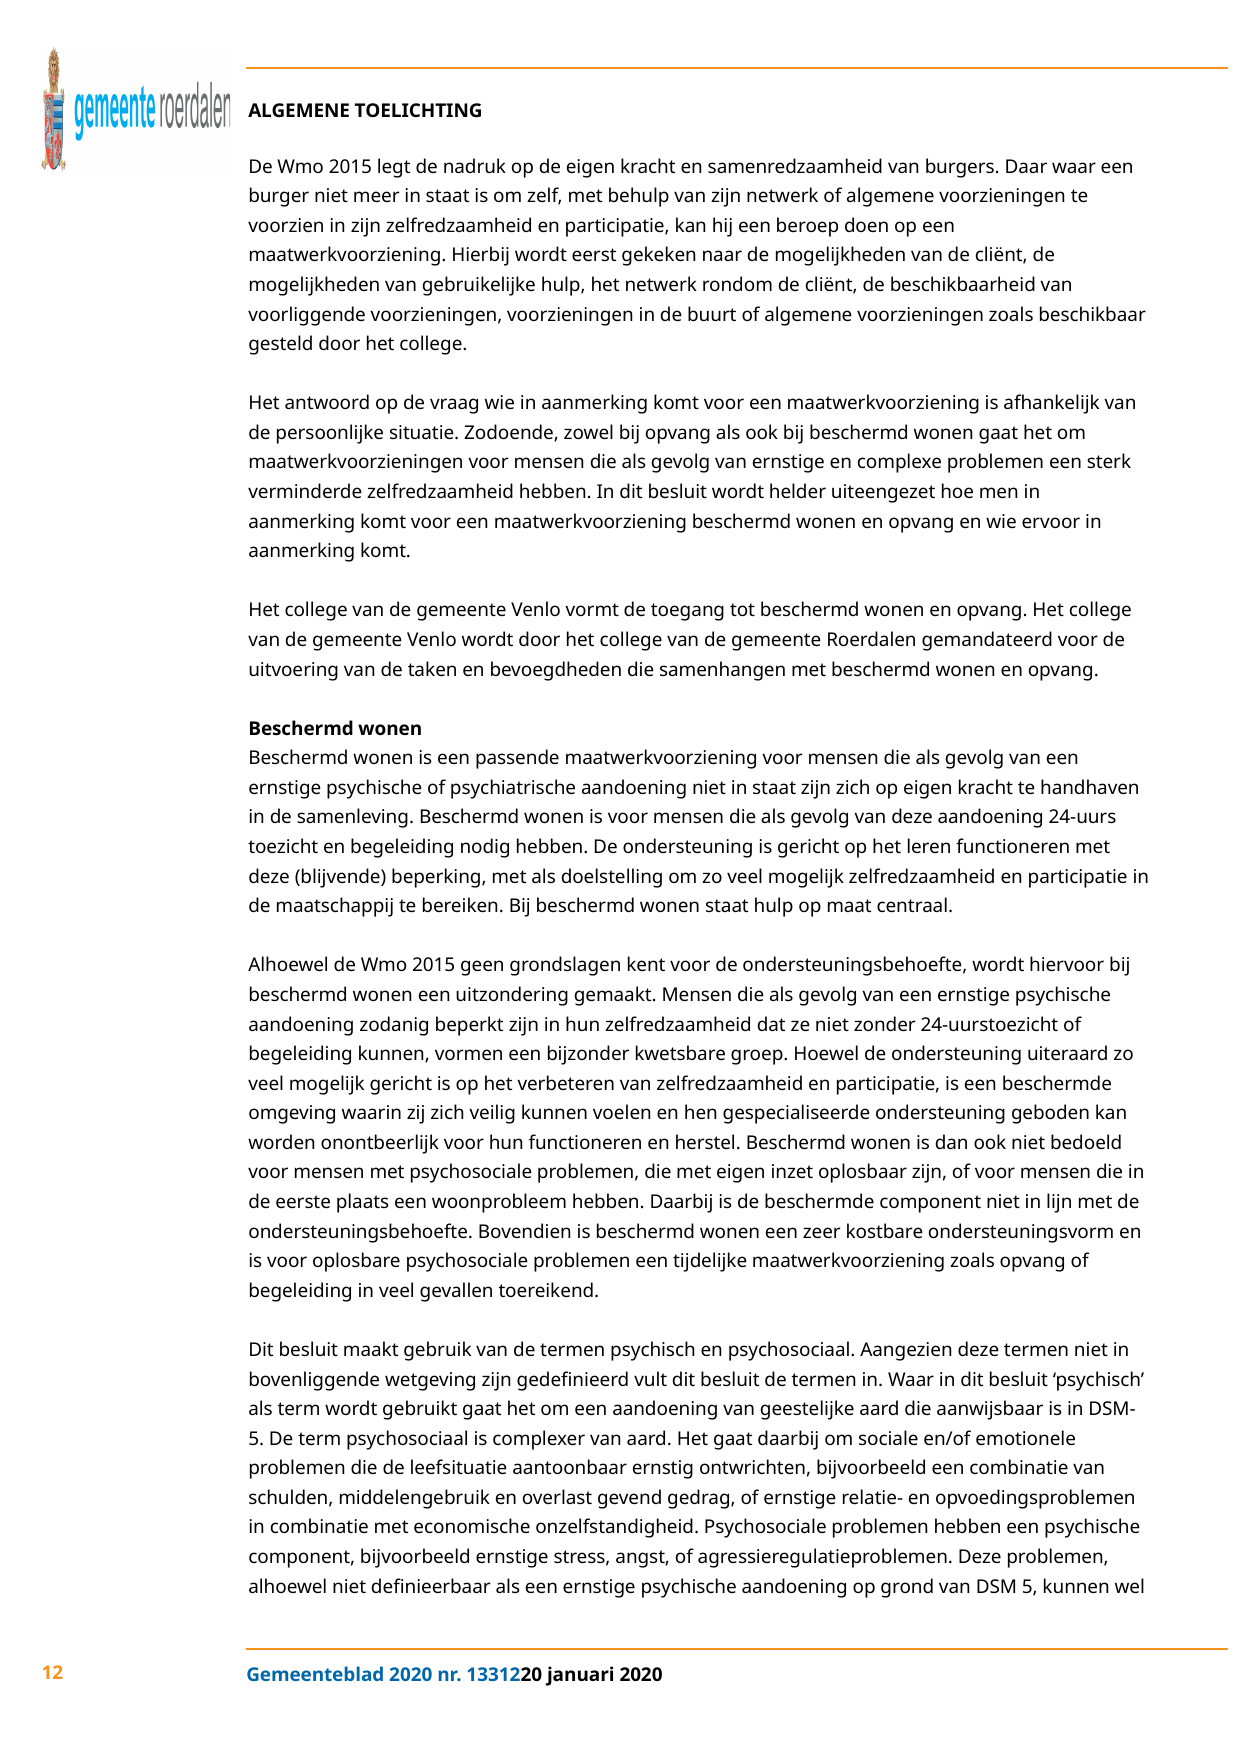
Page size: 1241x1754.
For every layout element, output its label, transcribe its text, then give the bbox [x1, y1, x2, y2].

text Dit besluit maakt gebruik van de termen psychisch en psychosociaal. Aangezien deze termen niet in bovenliggende wetgeving zijn gedefinieerd vult dit besluit de termen in. Waar in dit besluit ‘psychisch’ als term wordt gebruikt gaat het om een aandoening van geestelijke aard die aanwijsbaar is in DSM-5. De term psychosociaal is complexer van aard. Het gaat daarbij om sociale en/of emotionele problemen die de leefsituatie aantoonbaar ernstig ontwrichten, bijvoorbeeld een combinatie van schulden, middelengebruik en overlast gevend gedrag, of ernstige relatie- en opvoedingsproblemen in combinatie met economische onzelfstandigheid. Psychosociale problemen hebben een psychische component, bijvoorbeeld ernstige stress, angst, of agressieregulatieproblemen. Deze problemen, alhoewel niet definieerbaar als een ernstige psychische aandoening op grond van DSM 5, kunnen wel [248, 1336, 1152, 1599]
text Beschermd wonen is een passende maatwerkvoorziening voor mensen die als gevolg van een ernstige psychische of psychiatrische aandoening niet in staat zijn zich op eigen kracht te handhaven in de samenleving. Beschermd wonen is voor mensen die als gevolg van deze aandoening 24-uurs toezicht en begeleiding nodig hebben. De ondersteuning is gericht op het leren functioneren met deze (blijvende) beperking, met als doelstelling om zo veel mogelijk zelfredzaamheid en participatie in de maatschappij te bereiken. Bij beschermd wonen staat hulp op maat centraal. [248, 744, 1152, 918]
text Het college van de gemeente Venlo vormt de toegang tot beschermd wonen en opvang. Het college van de gemeente Venlo wordt door het college van de gemeente Roerdalen gemandateerd voor de uitvoering van de taken en bevoegdheden die samenhangen met beschermd wonen en opvang. [248, 597, 1152, 682]
text Alhoewel de Wmo 2015 geen grondslagen kent voor de ondersteuningsbehoefte, wordt hiervoor bij beschermd wonen een uitzondering gemaakt. Mensen die als gevolg van een ernstige psychische aandoening zodanig beperkt zijn in hun zelfredzaamheid dat ze niet zonder 24-uurstoezicht of begeleiding kunnen, vormen een bijzonder kwetsbare groep. Hoewel de ondersteuning uiteraard zo veel mogelijk gericht is op het verbeteren van zelfredzaamheid en participatie, is een beschermde omgeving waarin zij zich veilig kunnen voelen en hen gespecialiseerde ondersteuning geboden kan worden onontbeerlijk voor hun functioneren en herstel. Beschermd wonen is dan ook niet bedoeld voor mensen met psychosociale problemen, die met eigen inzet oplosbaar zijn, of voor mensen die in de eerste plaats een woonprobleem hebben. Daarbij is de beschermde component niet in lijn met de ondersteuningsbehoefte. Bovendien is beschermd wonen een zeer kostbare ondersteuningsvorm en is voor oplosbare psychosociale problemen een tijdelijke maatwerkvoorziening zoals opvang of begeleiding in veel gevallen toereikend. [248, 952, 1152, 1303]
text Beschermd wonen [248, 715, 1152, 741]
text Het antwoord op de vraag wie in aanmerking komt voor een maatwerkvoorziening is afhankelijk van de persoonlijke situatie. Zodoende, zowel bij opvang als ook bij beschermd wonen gaat het om maatwerkvoorzieningen voor mensen die als gevolg van ernstige en complexe problemen een sterk verminderde zelfredzaamheid hebben. In dit besluit wordt helder uiteengezet hoe men in aanmerking komt voor een maatwerkvoorziening beschermd wonen en opvang en wie ervoor in aanmerking komt. [248, 389, 1152, 563]
picture [41, 47, 231, 172]
text ALGEMENE TOELICHTING [248, 95, 1152, 123]
text De Wmo 2015 legt de nadruk op de eigen kracht en samenredzaamheid van burgers. Daar waar een burger niet meer in staat is om zelf, met behulp van zijn netwerk of algemene voorzieningen te voorzien in zijn zelfredzaamheid en participatie, kan hij een beroep doen op een maatwerkvoorziening. Hierbij wordt eerst gekeken naar de mogelijkheden van de cliënt, de mogelijkheden van gebruikelijke hulp, het netwerk rondom de cliënt, de beschikbaarheid van voorliggende voorzieningen, voorzieningen in de buurt of algemene voorzieningen zoals beschikbaar gesteld door het college. [248, 153, 1152, 356]
